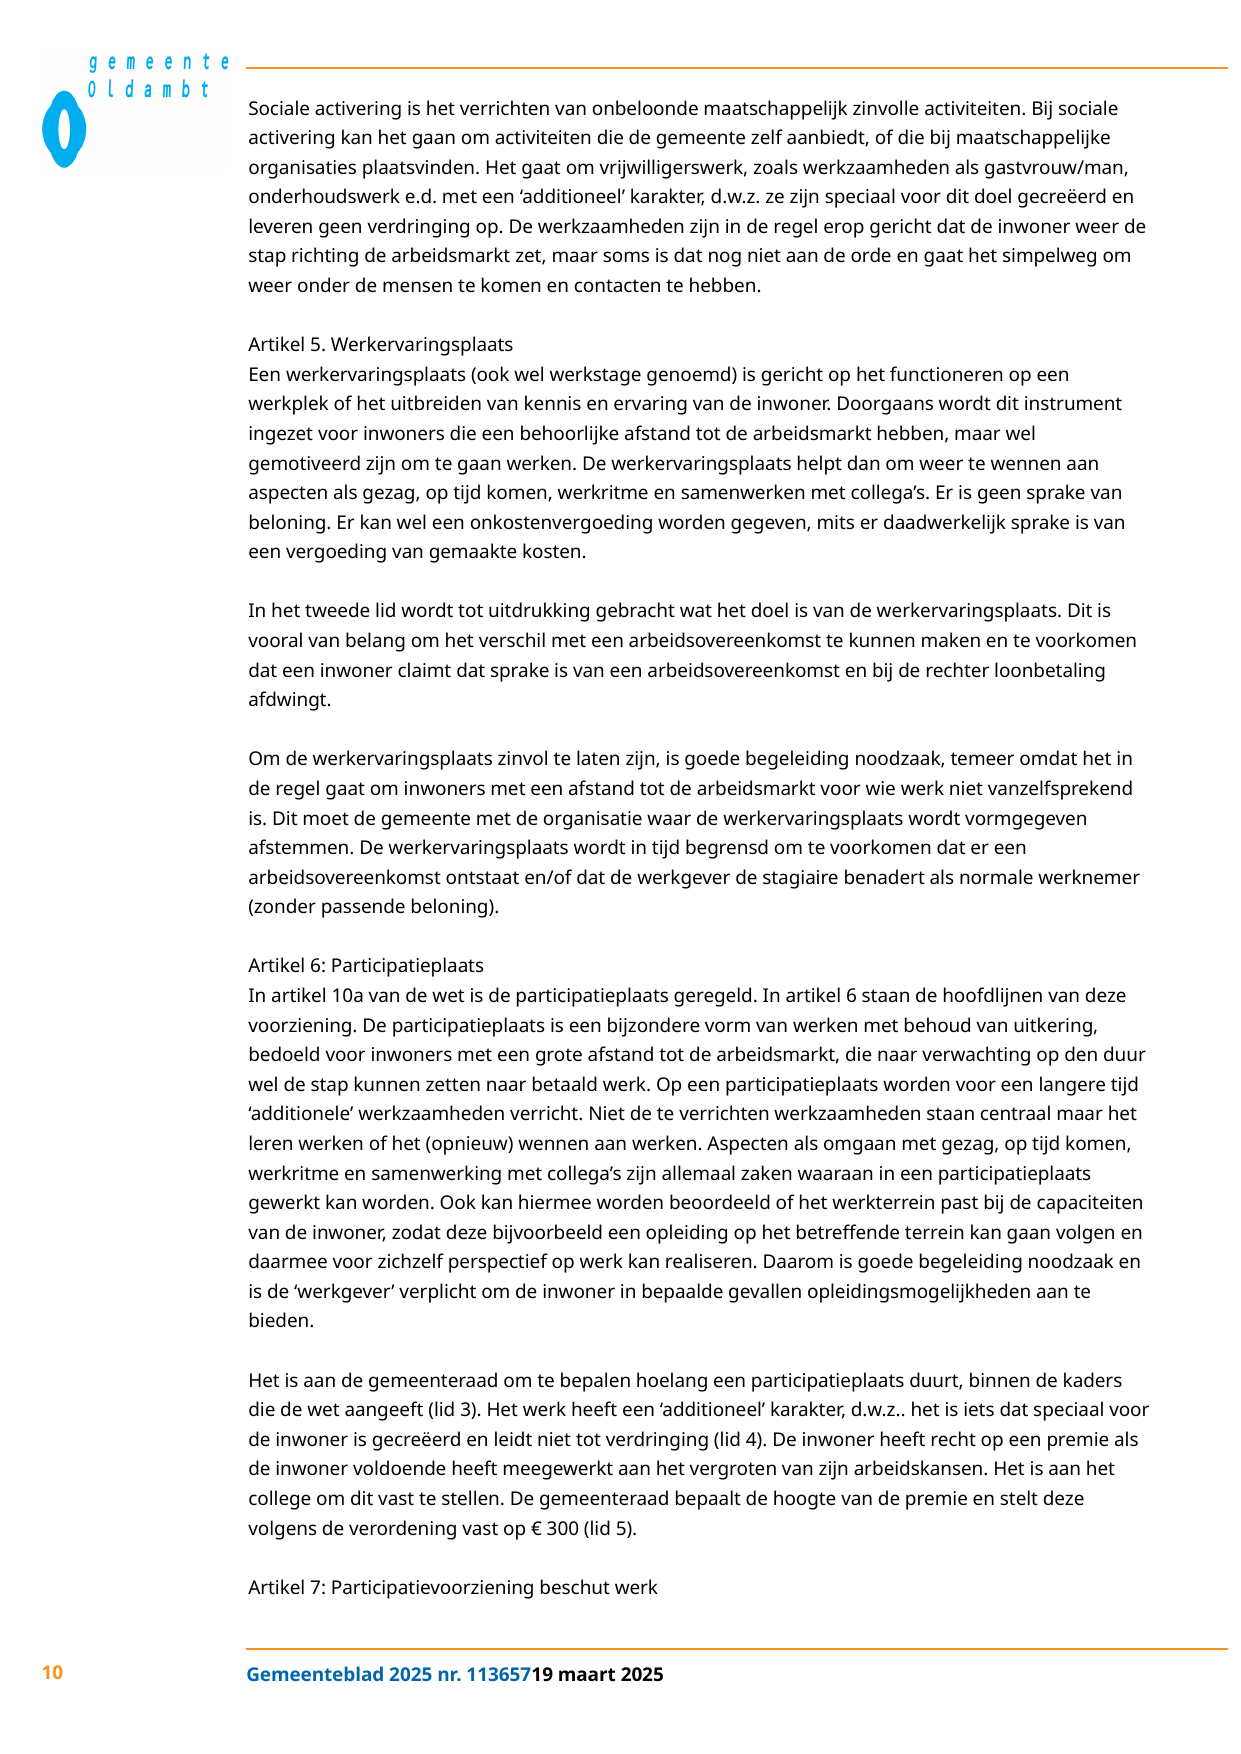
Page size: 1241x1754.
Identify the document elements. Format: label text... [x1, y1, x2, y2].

text Het is aan de gemeenteraad om te bepalen hoelang een participatieplaats duurt, binnen de kaders die de wet aangeeft (lid 3). Het werk heeft een ‘additioneel’ karakter, d.w.z.. het is iets dat speciaal voor de inwoner is gecreëerd en leidt niet tot verdringing (lid 4). De inwoner heeft recht op een premie als de inwoner voldoende heeft meegewerkt aan het vergroten van zijn arbeidskansen. Het is aan het college om dit vast te stellen. De gemeenteraad bepaalt de hoogte van de premie en stelt deze volgens de verordening vast op € 300 (lid 5). [248, 1367, 1152, 1541]
text Sociale activering is het verrichten van onbeloonde maatschappelijk zinvolle activiteiten. Bij sociale activering kan het gaan om activiteiten die de gemeente zelf aanbiedt, of die bij maatschappelijke organisaties plaatsvinden. Het gaat om vrijwilligerswerk, zoals werkzaamheden als gastvrouw/man, onderhoudswerk e.d. met een ‘additioneel’ karakter, d.w.z. ze zijn speciaal voor dit doel gecreëerd en leveren geen verdringing op. De werkzaamheden zijn in de regel erop gericht dat de inwoner weer de stap richting de arbeidsmarkt zet, maar soms is dat nog niet aan de orde en gaat het simpelweg om weer onder de mensen te komen en contacten te hebben. [248, 95, 1152, 298]
text Om de werkervaringsplaats zinvol te laten zijn, is goede begeleiding noodzaak, temeer omdat het in de regel gaat om inwoners met een afstand tot de arbeidsmarkt voor wie werk niet vanzelfsprekend is. Dit moet de gemeente met de organisatie waar de werkervaringsplaats wordt vormgegeven afstemmen. De werkervaringsplaats wordt in tijd begrensd om te voorkomen dat er een arbeidsovereenkomst ontstaat en/of dat de werkgever de stagiaire benadert als normale werknemer (zonder passende beloning). [248, 746, 1152, 919]
text Artikel 5. Werkervaringsplaats [248, 331, 1152, 357]
text In het tweede lid wordt tot uitdrukking gebracht wat het doel is van de werkervaringsplaats. Dit is vooral van belang om het verschil met een arbeidsovereenkomst te kunnen maken en te voorkomen dat een inwoner claimt dat sprake is van een arbeidsovereenkomst en bij de rechter loonbetaling afdwingt. [248, 598, 1152, 712]
text In artikel 10a van de wet is de participatieplaats geregeld. In artikel 6 staan de hoofdlijnen van deze voorziening. De participatieplaats is een bijzondere vorm van werken met behoud van uitkering, bedoeld voor inwoners met een grote afstand tot de arbeidsmarkt, die naar verwachting op den duur wel de stap kunnen zetten naar betaald werk. Op een participatieplaats worden voor een langere tijd ‘additionele’ werkzaamheden verricht. Niet de te verrichten werkzaamheden staan centraal maar het leren werken of het (opnieuw) wennen aan werken. Aspecten als omgaan met gezag, op tijd komen, werkritme en samenwerking met collega’s zijn allemaal zaken waaraan in een participatieplaats gewerkt kan worden. Ook kan hiermee worden beoordeeld of het werkterrein past bij de capaciteiten van de inwoner, zodat deze bijvoorbeeld een opleiding op het betreffende terrein kan gaan volgen en daarmee voor zichzelf perspectief op werk kan realiseren. Daarom is goede begeleiding noodzaak en is de ‘werkgever’ verplicht om de inwoner in bepaalde gevallen opleidingsmogelijkheden aan te bieden. [248, 982, 1152, 1333]
text Artikel 6: Participatieplaats [248, 953, 1152, 978]
text Een werkervaringsplaats (ook wel werkstage genoemd) is gericht op het functioneren op een werkplek of het uitbreiden van kennis en ervaring van de inwoner. Doorgaans wordt dit instrument ingezet voor inwoners die een behoorlijke afstand tot de arbeidsmarkt hebben, maar wel gemotiveerd zijn om te gaan werken. De werkervaringsplaats helpt dan om weer te wennen aan aspecten als gezag, op tijd komen, werkritme en samenwerken met collega’s. Er is geen sprake van beloning. Er kan wel een onkostenvergoeding worden gegeven, mits er daadwerkelijk sprake is van een vergoeding van gemaakte kosten. [248, 361, 1152, 564]
text Artikel 7: Participatievoorziening beschut werk [248, 1574, 1152, 1600]
picture [41, 47, 231, 172]
